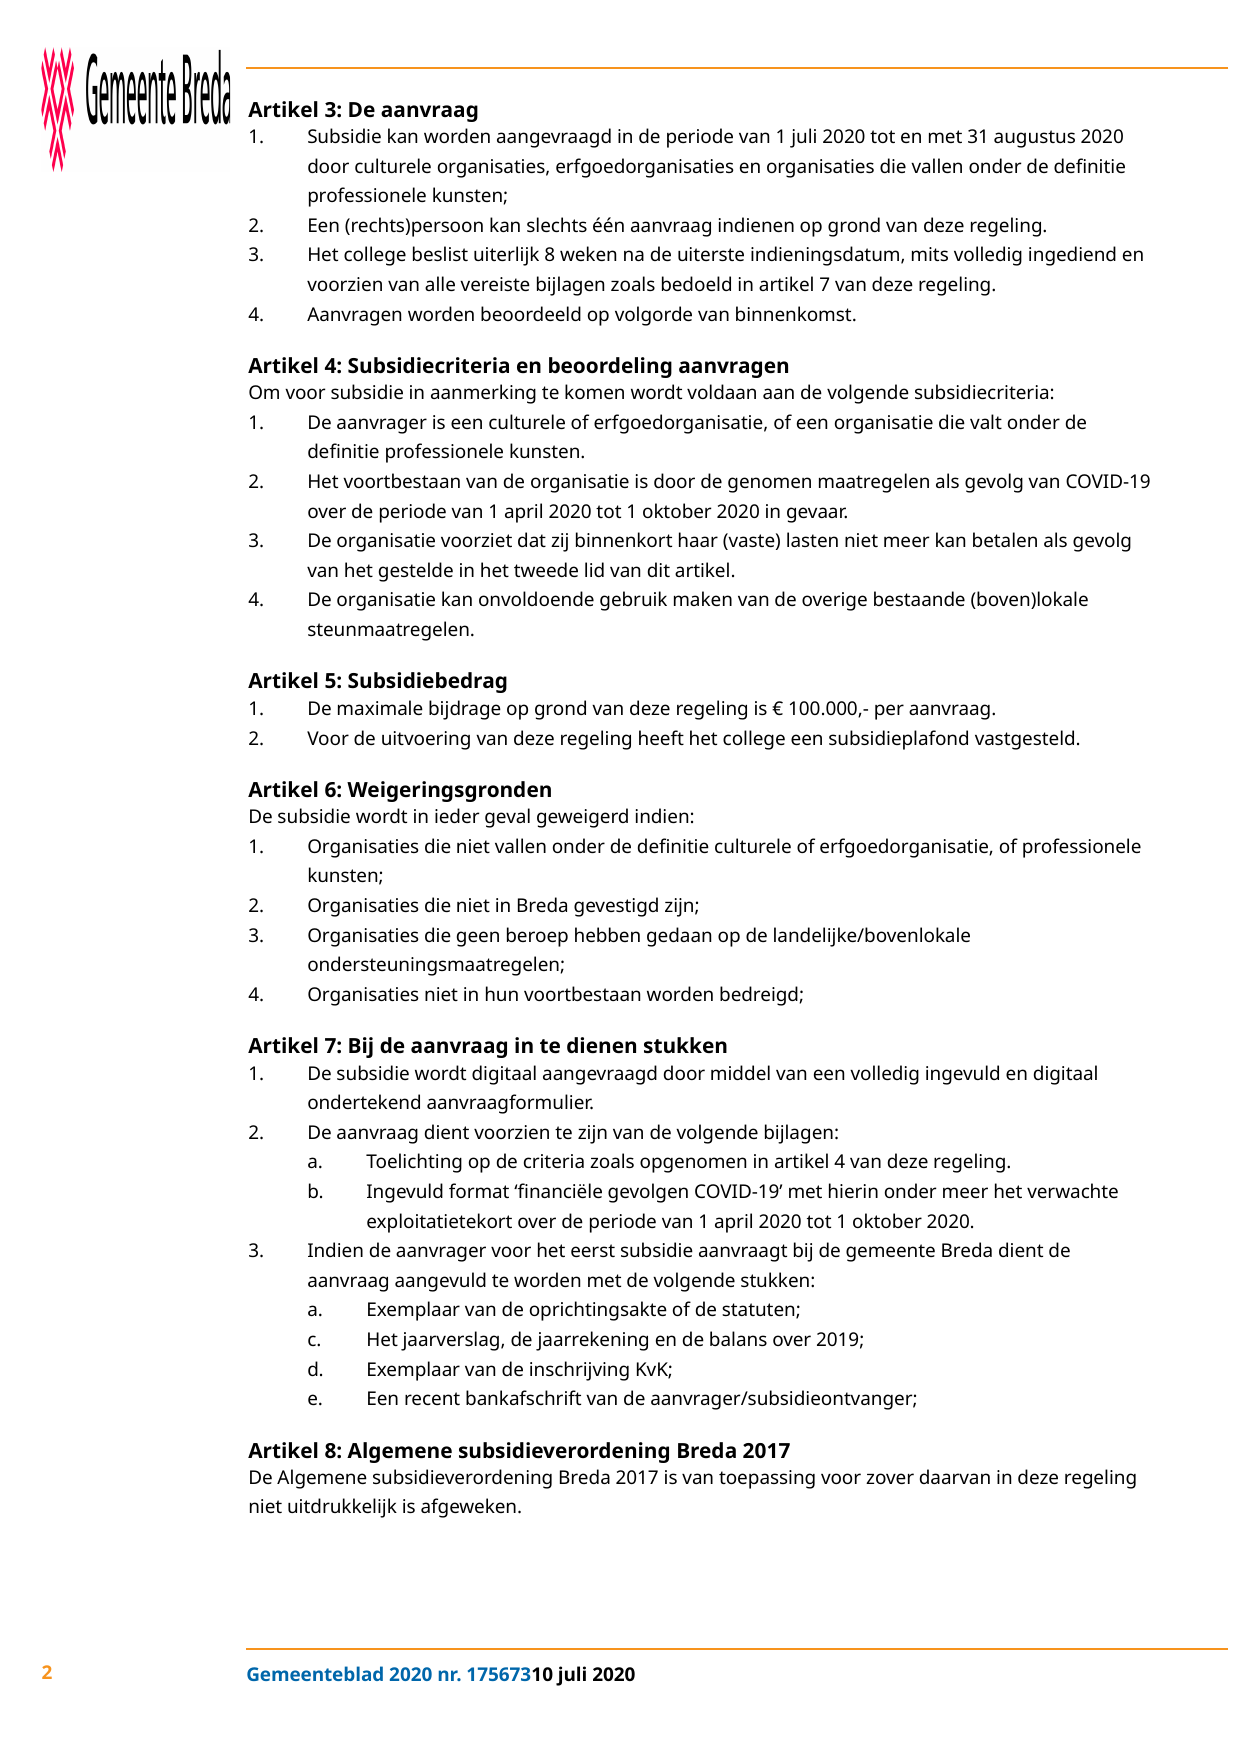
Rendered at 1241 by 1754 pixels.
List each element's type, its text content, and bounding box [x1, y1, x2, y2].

list Een recent bankafschrift van de aanvrager/subsidieontvanger; [307, 1385, 1152, 1411]
text Artikel 6: Weigeringsgronden [248, 775, 1152, 803]
list Het jaarverslag, de jaarrekening en de balans over 2019; [307, 1326, 1152, 1352]
list Organisaties die geen beroep hebben gedaan op de landelijke/bovenlokale ondersteuningsmaatregelen; [248, 922, 1152, 977]
list Subsidie kan worden aangevraagd in de periode van 1 juli 2020 tot en met 31 augustus 2020 door culturele organisaties, erfgoedorganisaties en organisaties die vallen onder de definitie professionele kunsten; [248, 123, 1152, 208]
picture [41, 47, 231, 172]
list Indien de aanvrager voor het eerst subsidie aanvraagt bij de gemeente Breda dient de aanvraag aangevuld te worden met de volgende stukken: [248, 1237, 1152, 1293]
list De aanvrager is een culturele of erfgoedorganisatie, of een organisatie die valt onder de definitie professionele kunsten. [248, 409, 1152, 464]
list Organisaties die niet in Breda gevestigd zijn; [248, 892, 1152, 918]
list Het college beslist uiterlijk 8 weken na de uiterste indieningsdatum, mits volledig ingediend en voorzien van alle vereiste bijlagen zoals bedoeld in artikel 7 van deze regeling. [248, 242, 1152, 297]
list Aanvragen worden beoordeeld op volgorde van binnenkomst. [248, 301, 1152, 326]
list Ingevuld format ‘financiële gevolgen COVID-19’ met hierin onder meer het verwachte exploitatietekort over de periode van 1 april 2020 tot 1 oktober 2020. [307, 1178, 1152, 1233]
list Organisaties niet in hun voortbestaan worden bedreigd; [248, 981, 1152, 1007]
list Exemplaar van de oprichtingsakte of de statuten; [307, 1297, 1152, 1322]
list De aanvraag dient voorzien te zijn van de volgende bijlagen: [248, 1119, 1152, 1145]
list Het voortbestaan van de organisatie is door de genomen maatregelen als gevolg van COVID-19 over de periode van 1 april 2020 tot 1 oktober 2020 in gevaar. [248, 468, 1152, 524]
text Artikel 3: De aanvraag [248, 95, 1152, 123]
text De subsidie wordt in ieder geval geweigerd indien: [248, 803, 1152, 829]
text Om voor subsidie in aanmerking te komen wordt voldaan aan de volgende subsidiecriteria: [248, 379, 1152, 405]
list Voor de uitvoering van deze regeling heeft het college een subsidieplafond vastgesteld. [248, 725, 1152, 750]
list Exemplaar van de inschrijving KvK; [307, 1356, 1152, 1381]
text De Algemene subsidieverordening Breda 2017 is van toepassing voor zover daarvan in deze regeling niet uitdrukkelijk is afgeweken. [248, 1464, 1152, 1519]
list Toelichting op de criteria zoals opgenomen in artikel 4 van deze regeling. [307, 1149, 1152, 1174]
list De organisatie kan onvoldoende gebruik maken van de overige bestaande (boven)lokale steunmaatregelen. [248, 587, 1152, 642]
text Artikel 8: Algemene subsidieverordening Breda 2017 [248, 1436, 1152, 1464]
list Een (rechts)persoon kan slechts één aanvraag indienen op grond van deze regeling. [248, 212, 1152, 238]
list De maximale bijdrage op grond van deze regeling is € 100.000,- per aanvraag. [248, 695, 1152, 721]
list Organisaties die niet vallen onder de definitie culturele of erfgoedorganisatie, of professionele kunsten; [248, 833, 1152, 888]
text Artikel 5: Subsidiebedrag [248, 667, 1152, 695]
text Artikel 7: Bij de aanvraag in te dienen stukken [248, 1031, 1152, 1060]
list De organisatie voorziet dat zij binnenkort haar (vaste) lasten niet meer kan betalen als gevolg van het gestelde in het tweede lid van dit artikel. [248, 527, 1152, 583]
text Artikel 4: Subsidiecriteria en beoordeling aanvragen [248, 351, 1152, 379]
list De subsidie wordt digitaal aangevraagd door middel van een volledig ingevuld en digitaal ondertekend aanvraagformulier. [248, 1060, 1152, 1115]
